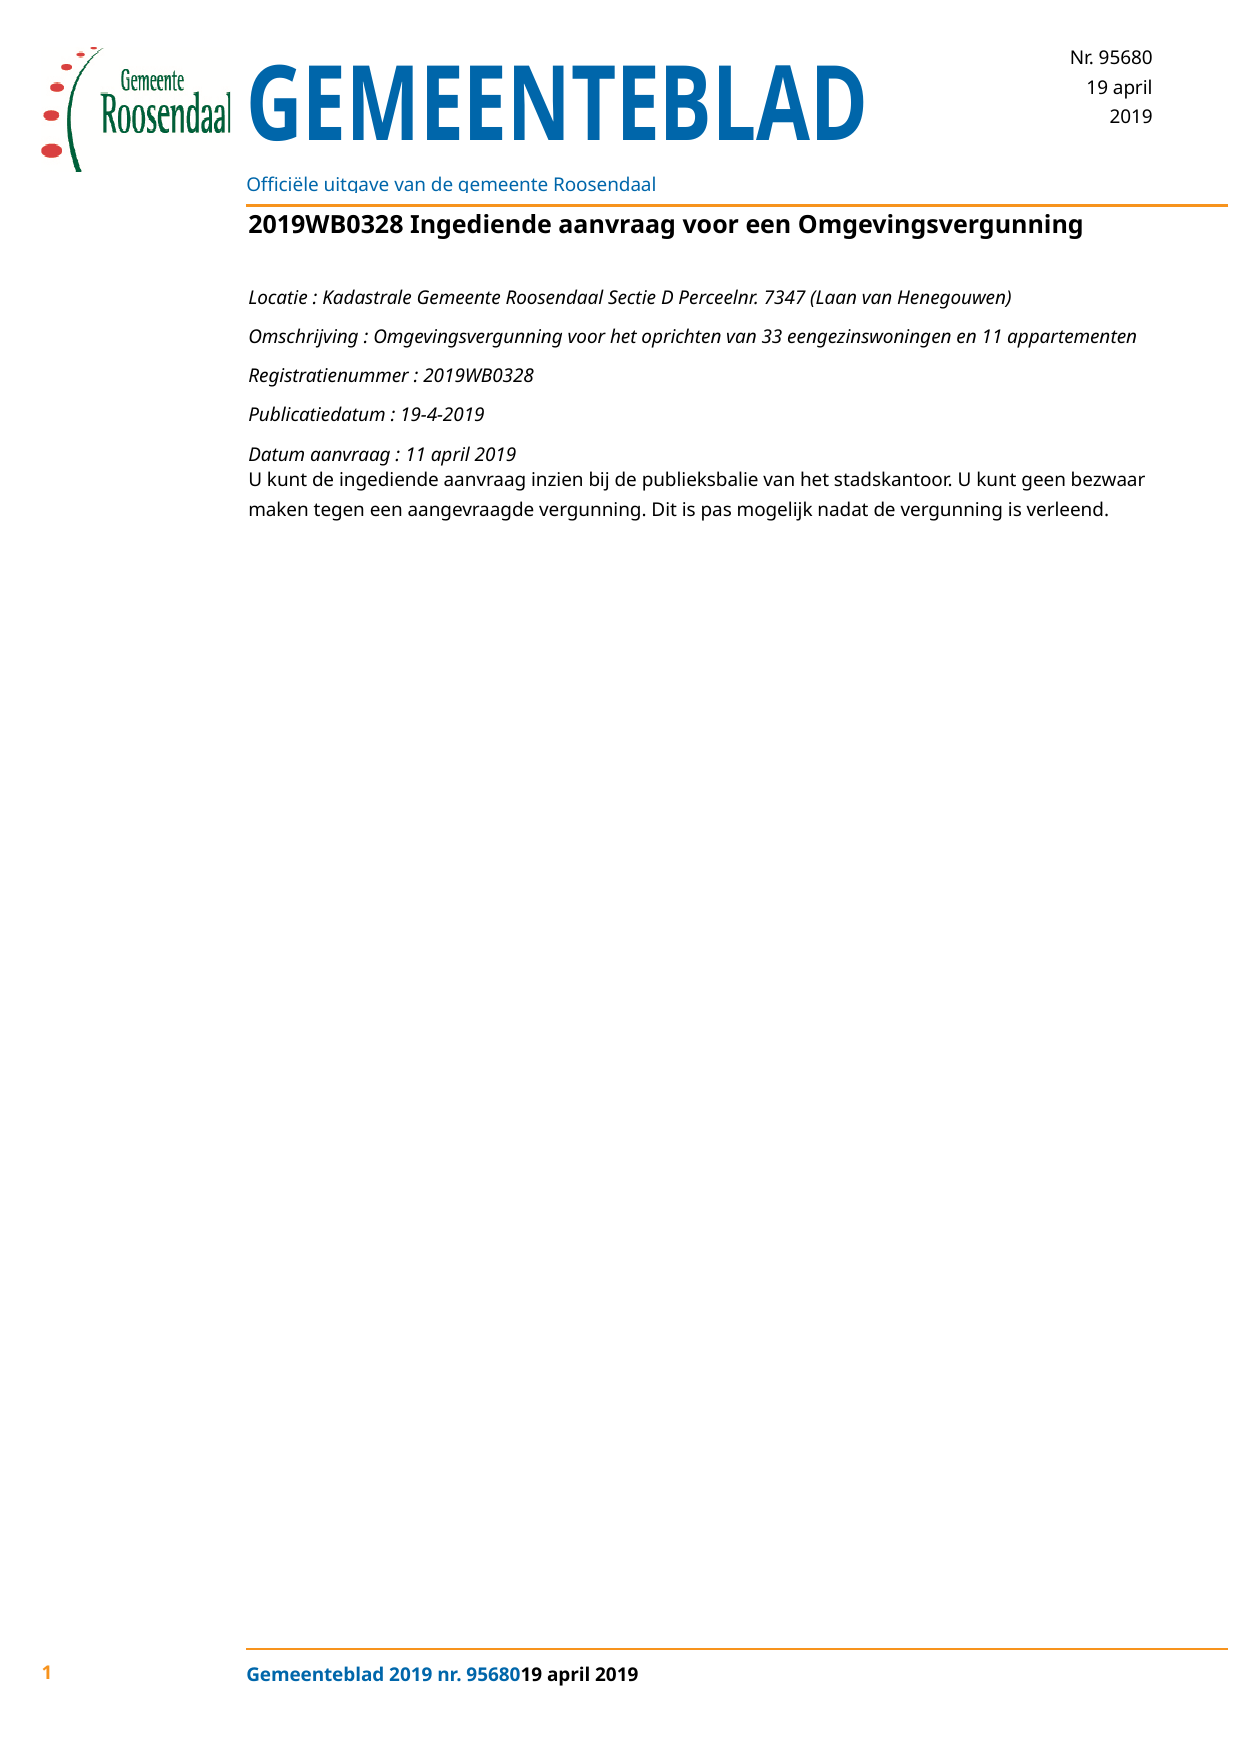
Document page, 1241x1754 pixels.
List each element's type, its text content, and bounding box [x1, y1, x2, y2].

text U kunt de ingediende aanvraag inzien bij de publieksbalie van het stadskantoor. U kunt geen bezwaar maken tegen een aangevraagde vergunning. Dit is pas mogelijk nadat de vergunning is verleend. [248, 467, 1152, 522]
text Locatie : Kadastrale Gemeente Roosendaal Sectie D Perceelnr. 7347 (Laan van Henegouwen) [248, 284, 1152, 309]
picture [41, 47, 231, 172]
text Registratienummer : 2019WB0328 [248, 362, 1152, 388]
text Omschrijving : Omgevingsvergunning voor het oprichten van 33 eengezinswoningen en 11 appartementen [248, 323, 1152, 349]
text Datum aanvraag : 11 april 2019 [248, 441, 1152, 467]
text 2019WB0328 Ingediende aanvraag voor een Omgevingsvergunning [248, 207, 1152, 241]
text Publicatiedatum : 19-4-2019 [248, 402, 1152, 427]
